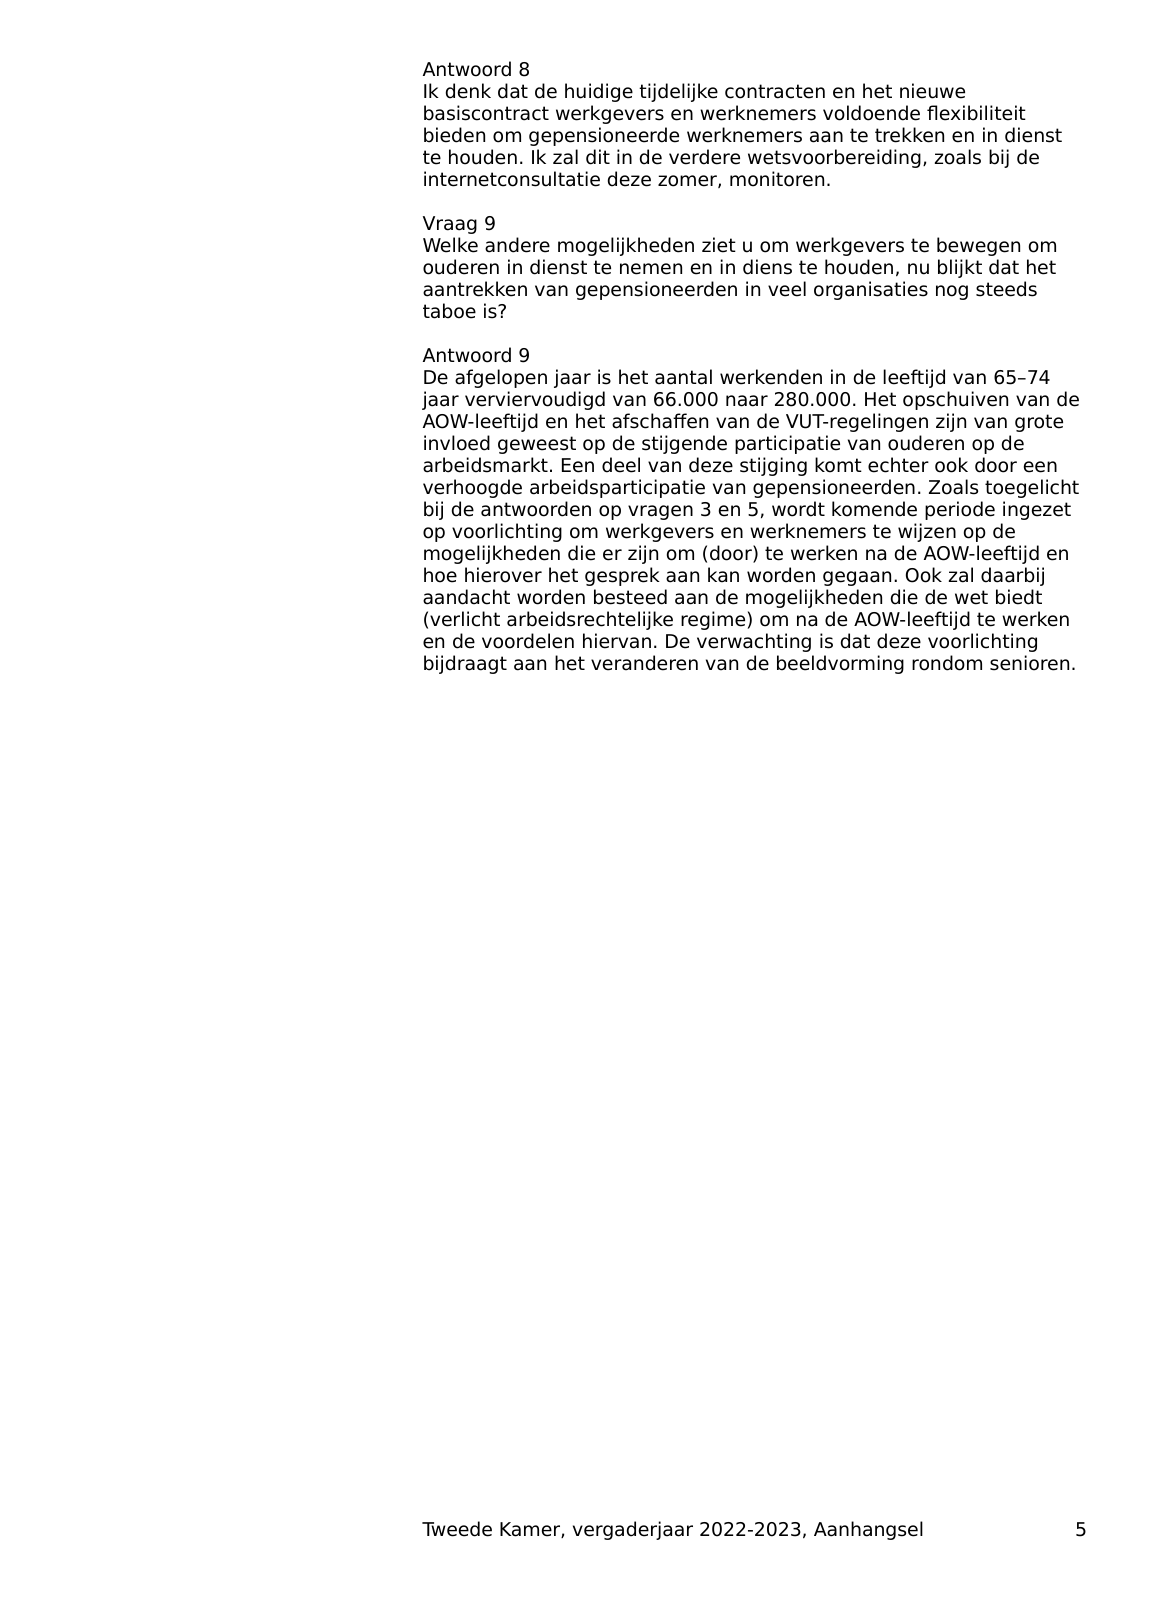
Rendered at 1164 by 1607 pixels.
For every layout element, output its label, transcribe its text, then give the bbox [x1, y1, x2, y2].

text Welke andere mogelijkheden ziet u om werkgevers te bewegen om ouderen in dienst te nemen en in diens te houden, nu blijkt dat het aantrekken van gepensioneerden in veel organisaties nog steeds taboe is? [422, 235, 1087, 323]
text Antwoord 9 [422, 345, 1087, 367]
text Ik denk dat de huidige tijdelijke contracten en het nieuwe basiscontract werkgevers en werknemers voldoende flexibiliteit bieden om gepensioneerde werknemers aan te trekken en in dienst te houden. Ik zal dit in de verdere wetsvoorbereiding, zoals bij de internetconsultatie deze zomer, monitoren. [422, 81, 1087, 191]
text De afgelopen jaar is het aantal werkenden in de leeftijd van 65–74 jaar verviervoudigd van 66.000 naar 280.000. Het opschuiven van de AOW-leeftijd en het afschaffen van de VUT-regelingen zijn van grote invloed geweest op de stijgende participatie van ouderen op de arbeidsmarkt. Een deel van deze stijging komt echter ook door een verhoogde arbeidsparticipatie van gepensioneerden. Zoals toegelicht bij de antwoorden op vragen 3 en 5, wordt komende periode ingezet op voorlichting om werkgevers en werknemers te wijzen op de mogelijkheden die er zijn om (door) te werken na de AOW-leeftijd en hoe hierover het gesprek aan kan worden gegaan. Ook zal daarbij aandacht worden besteed aan de mogelijkheden die de wet biedt (verlicht arbeidsrechtelijke regime) om na de AOW-leeftijd te werken en de voordelen hiervan. De verwachting is dat deze voorlichting bijdraagt aan het veranderen van de beeldvorming rondom senioren. [422, 367, 1087, 675]
text Antwoord 8 [422, 59, 1087, 81]
text Vraag 9 [422, 213, 1087, 235]
